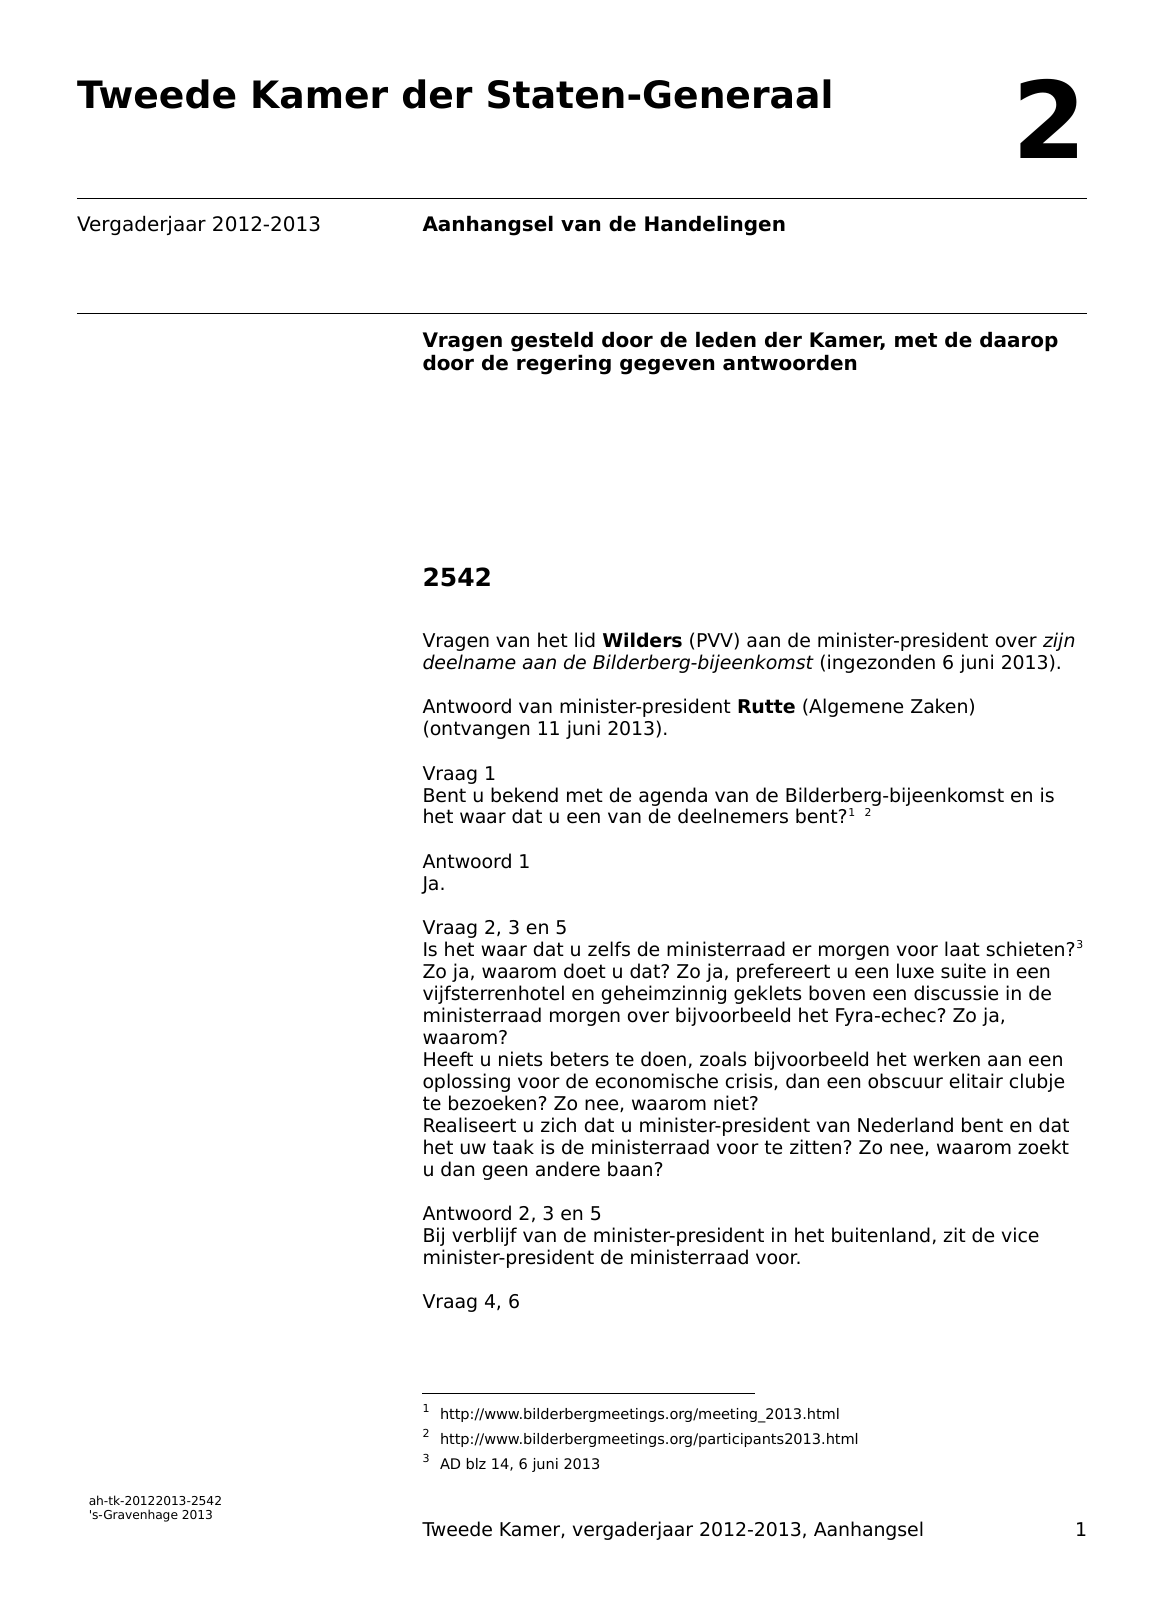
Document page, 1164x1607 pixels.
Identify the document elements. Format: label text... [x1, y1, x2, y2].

text Bent u bekend met de agenda van de Bilderberg-bijeenkomst en is het waar dat u een van de deelnemers bent? [422, 784, 1087, 828]
text Antwoord van minister-president Rutte (Algemene Zaken) (ontvangen 11 juni 2013). [422, 696, 1087, 740]
text Bij verblijf van de minister-president in het buitenland, zit de vice minister-president de ministerraad voor. [422, 1225, 1087, 1269]
text Antwoord 2, 3 en 5 [422, 1203, 1087, 1225]
text 2542 [422, 563, 1087, 592]
text Vraag 1 [422, 762, 1087, 784]
table_cell Aanhangsel van de Handelingen [422, 199, 1087, 313]
text Antwoord 1 [422, 851, 1087, 873]
table_cell Vergaderjaar 2012-2013 [77, 199, 422, 313]
text Heeft u niets beters te doen, zoals bijvoorbeeld het werken aan een oplossing voor de economische crisis, dan een obscuur elitair clubje te bezoeken? Zo nee, waarom niet? [422, 1049, 1087, 1114]
text http://www.bilderbergmeetings.org/participants2013.html [422, 1427, 1087, 1449]
text Realiseert u zich dat u minister-president van Nederland bent en dat het uw taak is de ministerraad voor te zitten? Zo nee, waarom zoekt u dan geen andere baan? [422, 1114, 1087, 1181]
text Ja. [422, 873, 1087, 894]
table_cell Vragen gesteld door de leden der Kamer, met de daarop door de regering gegeven antwoorden [422, 314, 1087, 375]
text Vraag 4, 6 [422, 1291, 1087, 1313]
table_header Tweede Kamer der Staten-Generaal [77, 59, 886, 198]
table_cell [77, 314, 422, 375]
table_header 2 [886, 59, 1087, 198]
text Vragen van het lid Wilders (PVV) aan de minister-president over zijn deelname aan de Bilderberg-bijeenkomst (ingezonden 6 juni 2013). [422, 630, 1087, 674]
text Vraag 2, 3 en 5 [422, 917, 1087, 939]
text 's-Gravenhage 2013 [88, 1508, 323, 1522]
text Is het waar dat u zelfs de ministerraad er morgen voor laat schieten? Zo ja, waarom doet u dat? Zo ja, prefereert u een luxe suite in een vijfsterrenhotel en geheimzinnig geklets boven een discussie in de ministerraad morgen over bijvoorbeeld het Fyra-echec? Zo ja, waarom? [422, 939, 1087, 1049]
text ah-tk-20122013-2542 [88, 1494, 323, 1508]
text http://www.bilderbergmeetings.org/meeting_2013.html [422, 1402, 1087, 1424]
text AD blz 14, 6 juni 2013 [422, 1452, 1087, 1474]
